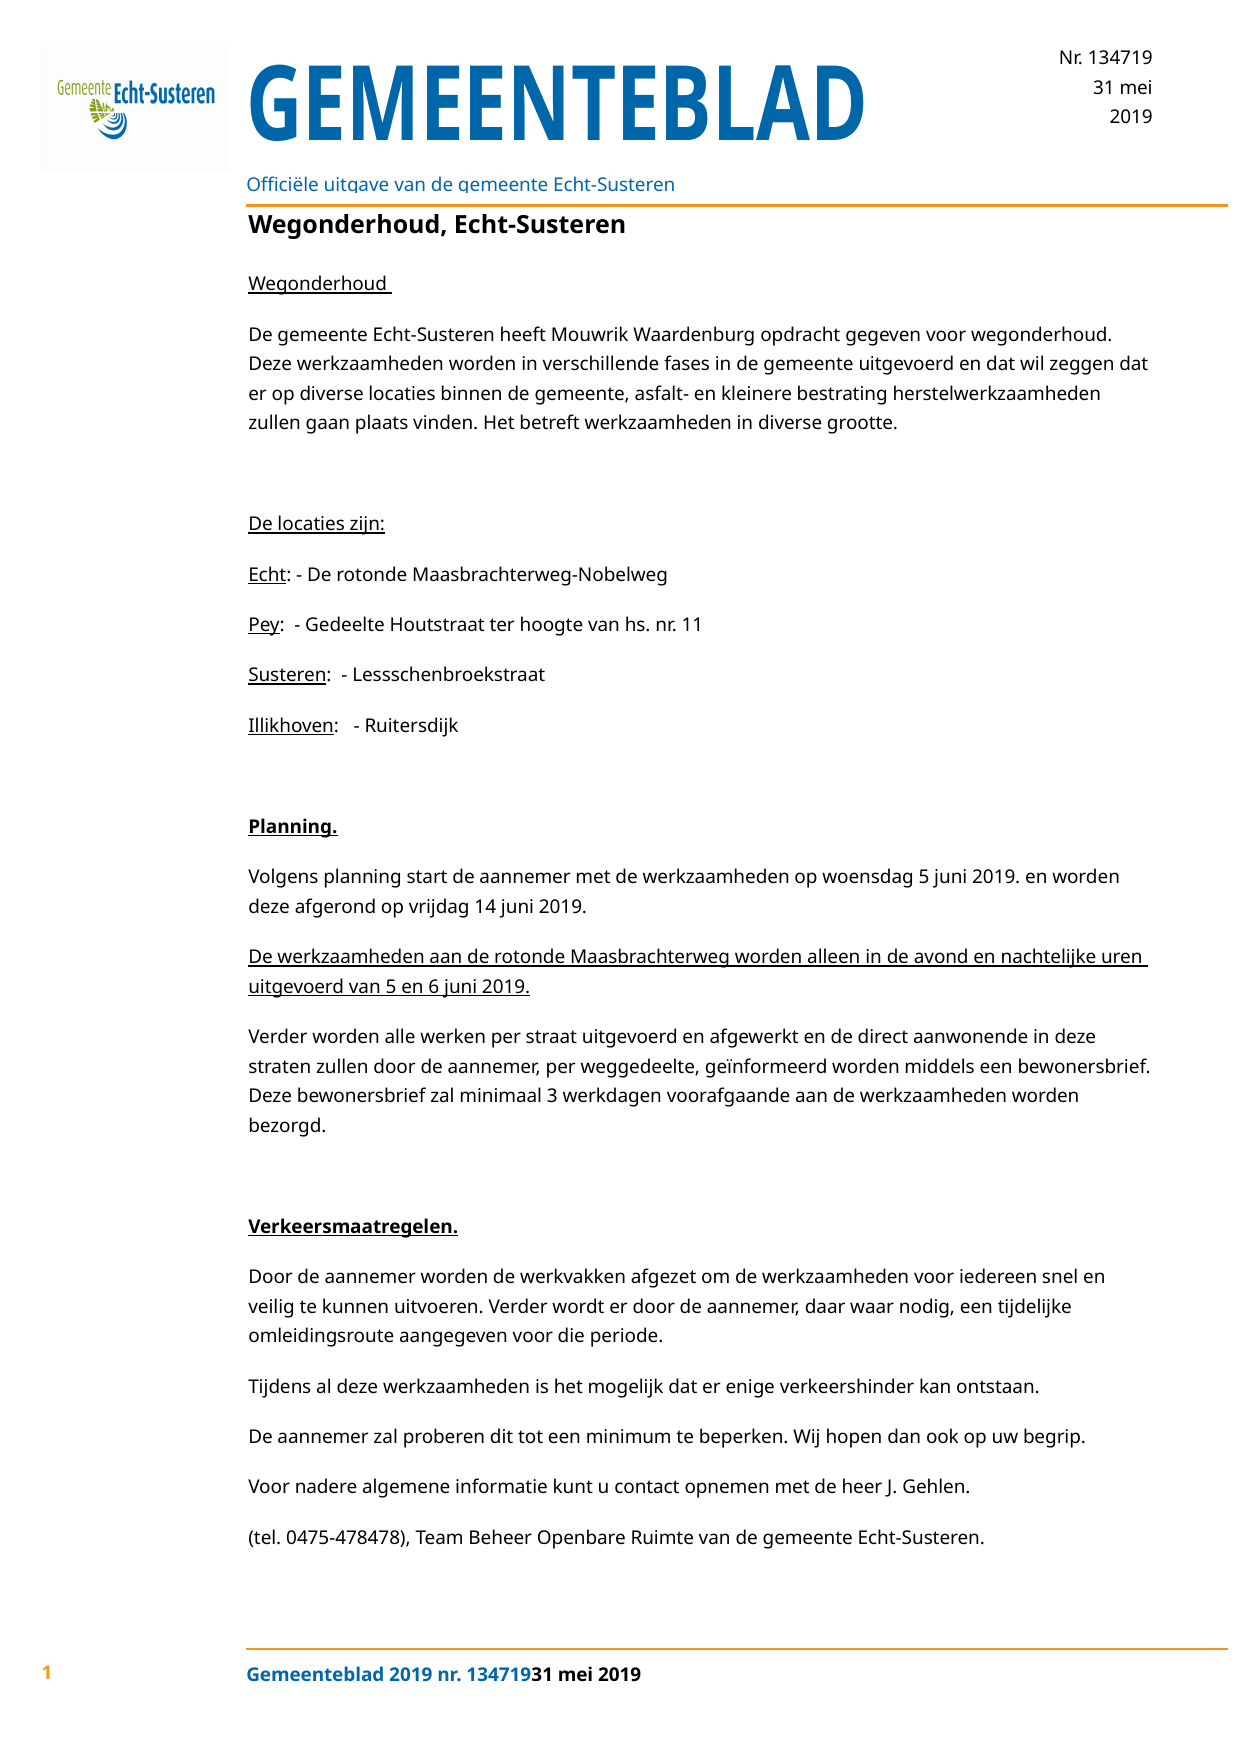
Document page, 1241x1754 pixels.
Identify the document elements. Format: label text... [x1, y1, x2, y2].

text Echt: - De rotonde Maasbrachterweg-Nobelweg [248, 561, 1152, 586]
text Planning. [248, 813, 1152, 838]
text Door de aannemer worden de werkvakken afgezet om de werkzaamheden voor iedereen snel en veilig te kunnen uitvoeren. Verder wordt er door de aannemer, daar waar nodig, een tijdelijke omleidingsroute aangegeven voor die periode. [248, 1263, 1152, 1348]
text Pey: - Gedeelte Houtstraat ter hoogte van hs. nr. 11 [248, 611, 1152, 637]
text Wegonderhoud, Echt-Susteren [248, 207, 1152, 241]
text Voor nadere algemene informatie kunt u contact opnemen met de heer J. Gehlen. [248, 1474, 1152, 1499]
text (tel. 0475-478478), Team Beheer Openbare Ruimte van de gemeente Echt-Susteren. [248, 1524, 1152, 1550]
text De werkzaamheden aan de rotonde Maasbrachterweg worden alleen in de avond en nachtelijke uren uitgevoerd van 5 en 6 juni 2019. [248, 943, 1152, 998]
text Susteren: - Lessschenbroekstraat [248, 662, 1152, 687]
text De locaties zijn: [248, 510, 1152, 536]
text Verder worden alle werken per straat uitgevoerd en afgewerkt en de direct aanwonende in deze straten zullen door de aannemer, per weggedeelte, geïnformeerd worden middels een bewonersbrief. Deze bewonersbrief zal minimaal 3 werkdagen voorafgaande aan de werkzaamheden worden bezorgd. [248, 1023, 1152, 1138]
text Tijdens al deze werkzaamheden is het mogelijk dat er enige verkeershinder kan ontstaan. [248, 1373, 1152, 1398]
text Verkeersmaatregelen. [248, 1213, 1152, 1238]
text De gemeente Echt-Susteren heeft Mouwrik Waardenburg opdracht gegeven voor wegonderhoud. Deze werkzaamheden worden in verschillende fases in de gemeente uitgevoerd en dat wil zeggen dat er op diverse locaties binnen de gemeente, asfalt- en kleinere bestrating herstelwerkzaamheden zullen gaan plaats vinden. Het betreft werkzaamheden in diverse grootte. [248, 321, 1152, 435]
text Volgens planning start de aannemer met de werkzaamheden op woensdag 5 juni 2019. en worden deze afgerond op vrijdag 14 juni 2019. [248, 863, 1152, 918]
text Illikhoven: - Ruitersdijk [248, 712, 1152, 738]
picture [41, 47, 231, 172]
text De aannemer zal proberen dit tot een minimum te beperken. Wij hopen dan ook op uw begrip. [248, 1423, 1152, 1449]
text Wegonderhoud [248, 270, 1152, 296]
